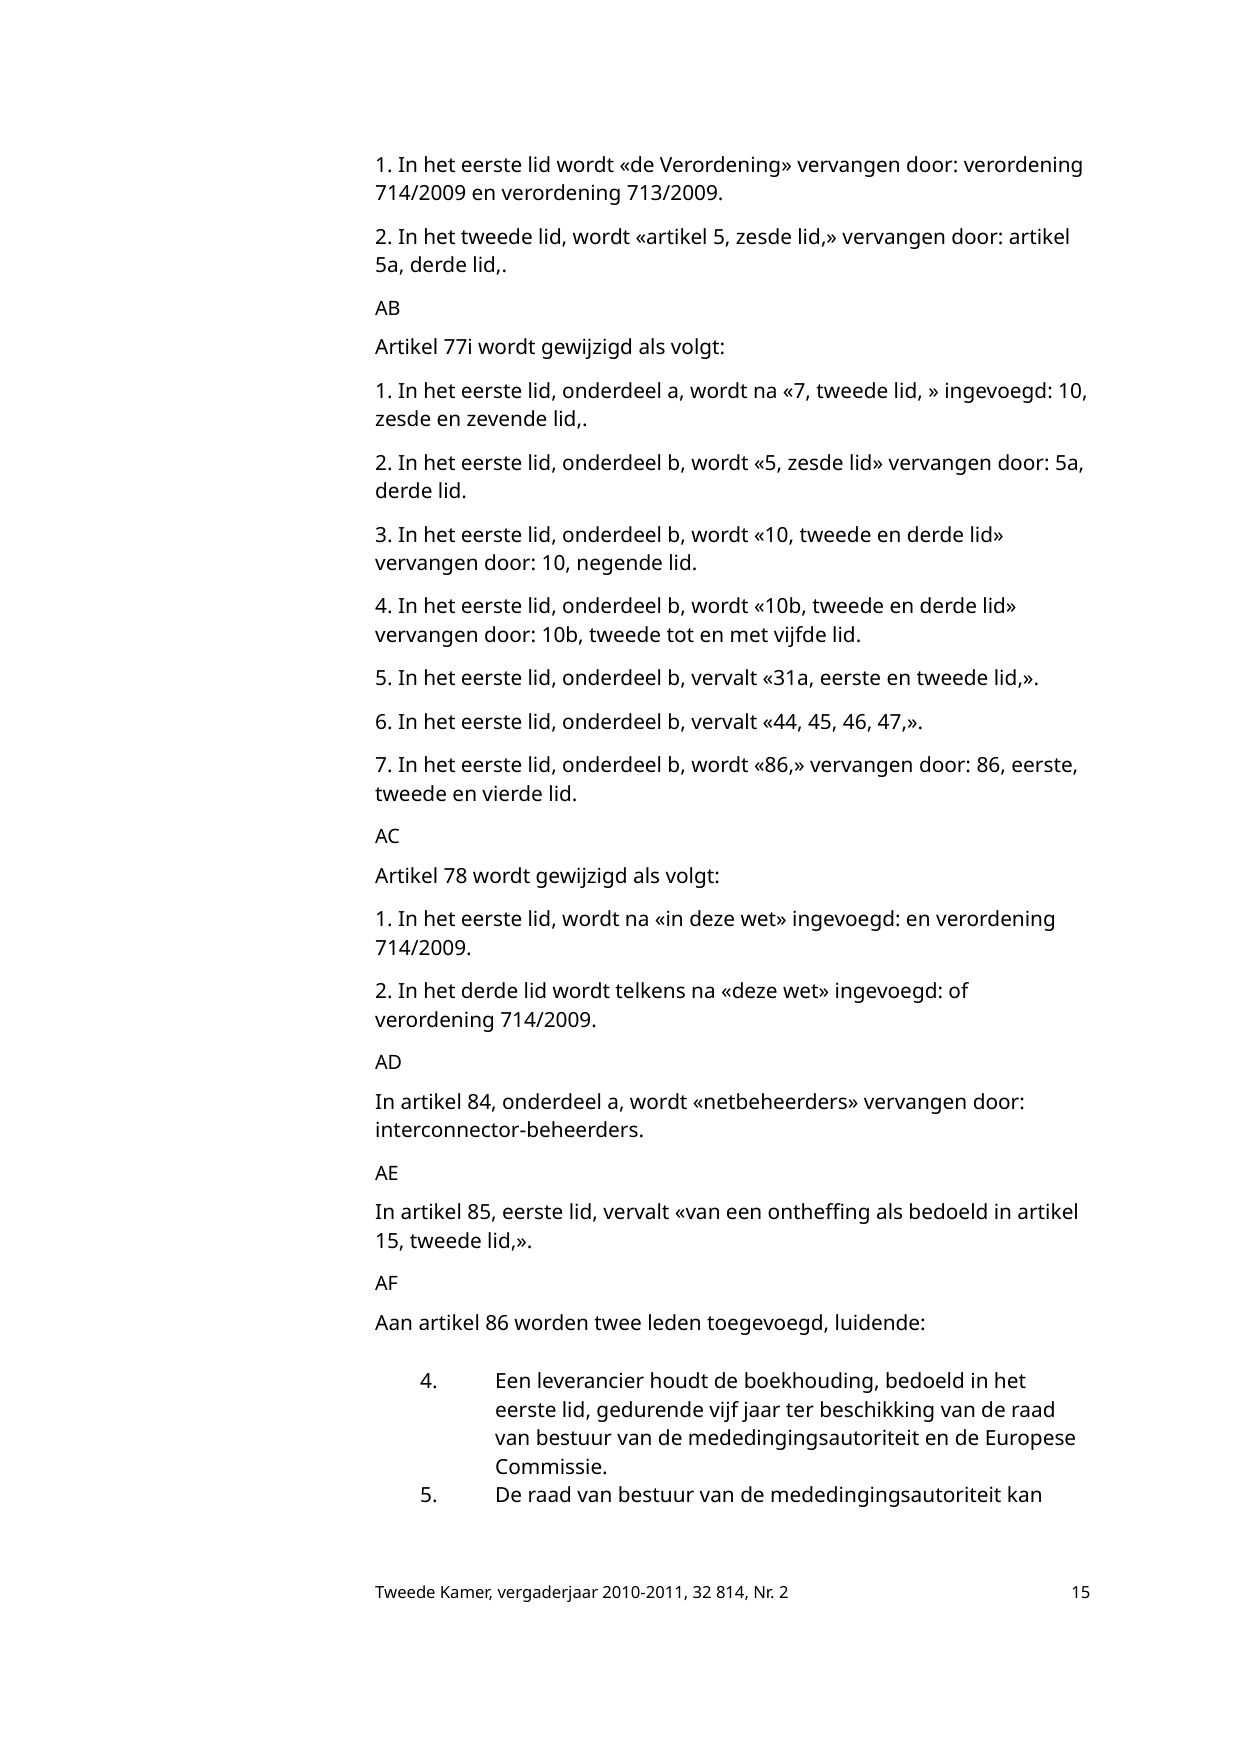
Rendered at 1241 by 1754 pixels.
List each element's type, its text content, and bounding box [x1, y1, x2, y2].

text AB [375, 294, 1090, 321]
text 7. In het eerste lid, onderdeel b, wordt «86,» vervangen door: 86, eerste, tweede en vierde lid. [375, 750, 1090, 807]
text 1. In het eerste lid, onderdeel a, wordt na «7, tweede lid, » ingevoegd: 10, zesde en zevende lid,. [375, 376, 1090, 433]
text 5. In het eerste lid, onderdeel b, vervalt «31a, eerste en tweede lid,». [375, 663, 1090, 692]
text In artikel 84, onderdeel a, wordt «netbeheerders» vervangen door: interconnector-beheerders. [375, 1087, 1090, 1144]
text 1. In het eerste lid, wordt na «in deze wet» ingevoegd: en verordening 714/2009. [375, 904, 1090, 961]
text 2. In het tweede lid, wordt «artikel 5, zesde lid,» vervangen door: artikel 5a, derde lid,. [375, 222, 1090, 279]
text 4. In het eerste lid, onderdeel b, wordt «10b, tweede en derde lid» vervangen door: 10b, tweede tot en met vijfde lid. [375, 592, 1090, 648]
text AE [375, 1159, 1090, 1186]
text 1. In het eerste lid wordt «de Verordening» vervangen door: verordening 714/2009 en verordening 713/2009. [375, 150, 1090, 207]
list De raad van bestuur van de mededingingsautoriteit kan [420, 1480, 1090, 1509]
text Artikel 77i wordt gewijzigd als volgt: [375, 332, 1090, 361]
text Artikel 78 wordt gewijzigd als volgt: [375, 861, 1090, 889]
text AC [375, 822, 1090, 849]
text Aan artikel 86 worden twee leden toegevoegd, luidende: [375, 1308, 1090, 1337]
list Een leverancier houdt de boekhouding, bedoeld in het eerste lid, gedurende vijf jaar ter beschikking van de raad van bestuur van de mededingingsautoriteit en de Europese Commissie. [420, 1367, 1090, 1480]
text 2. In het eerste lid, onderdeel b, wordt «5, zesde lid» vervangen door: 5a, derde lid. [375, 448, 1090, 505]
text In artikel 85, eerste lid, vervalt «van een ontheffing als bedoeld in artikel 15, tweede lid,». [375, 1197, 1090, 1254]
text 2. In het derde lid wordt telkens na «deze wet» ingevoegd: of verordening 714/2009. [375, 976, 1090, 1033]
text AF [375, 1269, 1090, 1296]
text 6. In het eerste lid, onderdeel b, vervalt «44, 45, 46, 47,». [375, 707, 1090, 735]
text AD [375, 1048, 1090, 1075]
text 3. In het eerste lid, onderdeel b, wordt «10, tweede en derde lid» vervangen door: 10, negende lid. [375, 520, 1090, 577]
